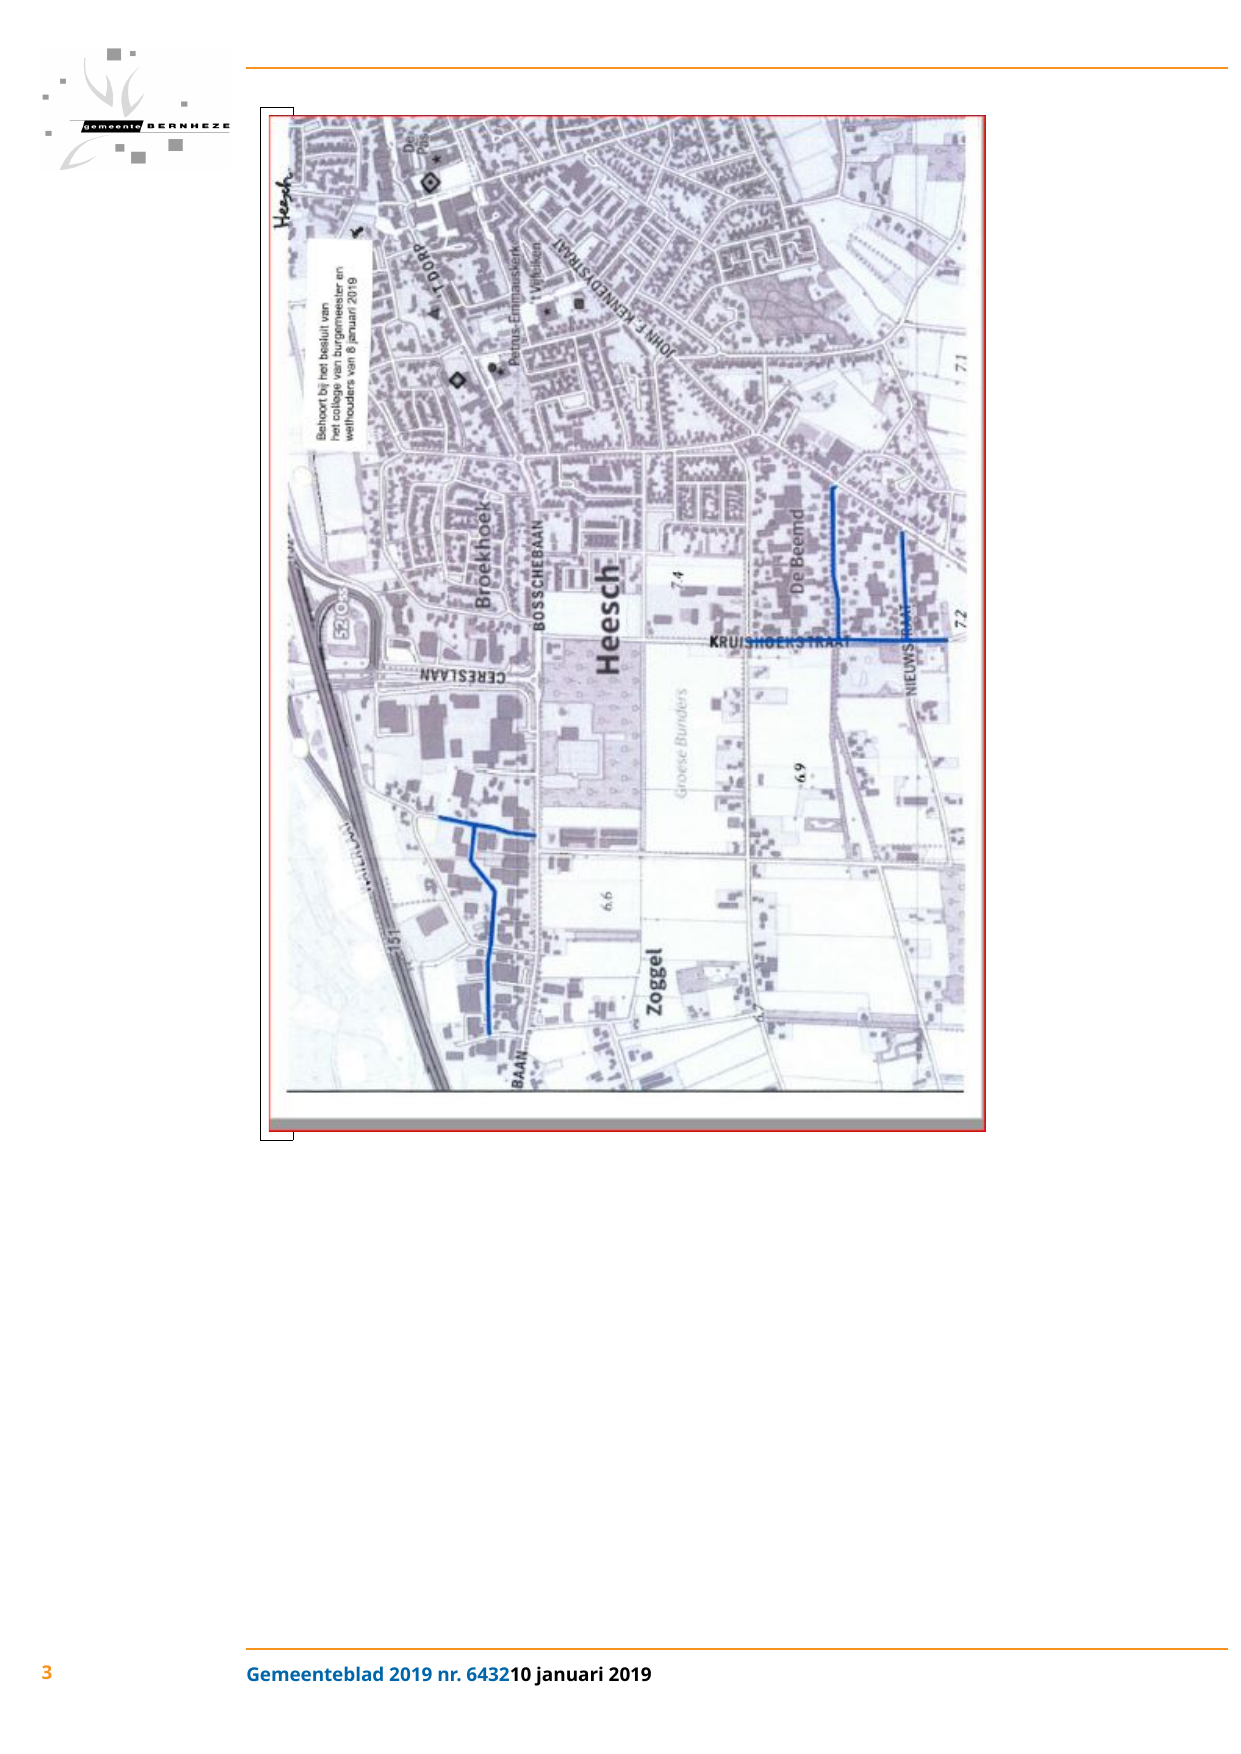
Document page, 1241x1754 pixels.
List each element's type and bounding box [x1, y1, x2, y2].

picture [268, 115, 986, 1132]
picture [41, 47, 231, 172]
